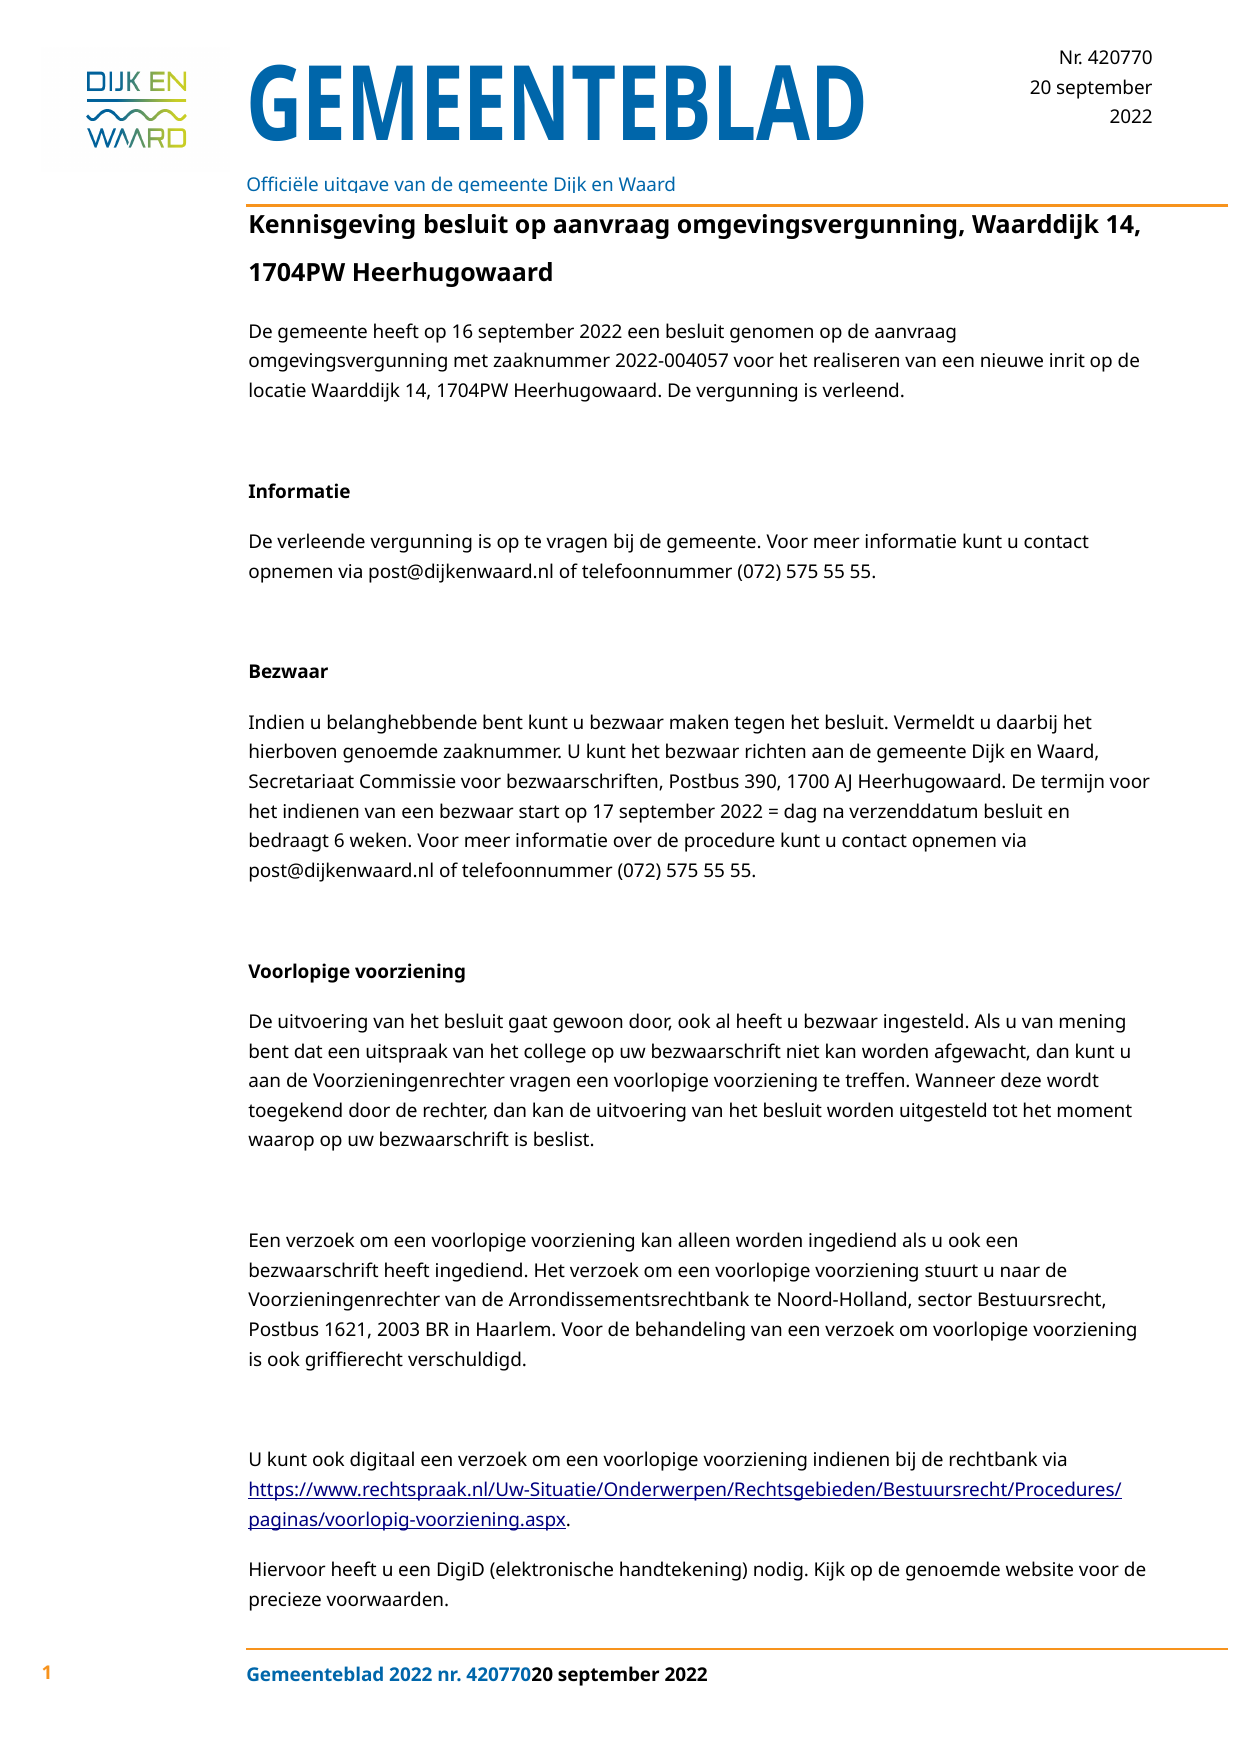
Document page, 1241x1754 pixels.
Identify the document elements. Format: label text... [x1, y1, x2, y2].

text Voorlopige voorziening [248, 958, 1152, 984]
text Bezwaar [248, 659, 1152, 684]
text De gemeente heeft op 16 september 2022 een besluit genomen op de aanvraag omgevingsvergunning met zaaknummer 2022-004057 voor het realiseren van een nieuwe inrit op de locatie Waarddijk 14, 1704PW Heerhugowaard. De vergunning is verleend. [248, 318, 1152, 403]
text Hiervoor heeft u een DigiD (elektronische handtekening) nodig. Kijk op de genoemde website voor de precieze voorwaarden. [248, 1556, 1152, 1612]
text Indien u belanghebbende bent kunt u bezwaar maken tegen het besluit. Vermeldt u daarbij het hierboven genoemde zaaknummer. U kunt het bezwaar richten aan de gemeente Dijk en Waard, Secretariaat Commissie voor bezwaarschriften, Postbus 390, 1700 AJ Heerhugowaard. De termijn voor het indienen van een bezwaar start op 17 september 2022 = dag na verzenddatum besluit en bedraagt 6 weken. Voor meer informatie over de procedure kunt u contact opnemen via post@dijkenwaard.nl of telefoonnummer (072) 575 55 55. [248, 709, 1152, 883]
text De verleende vergunning is op te vragen bij de gemeente. Voor meer informatie kunt u contact opnemen via post@dijkenwaard.nl of telefoonnummer (072) 575 55 55. [248, 528, 1152, 584]
text Informatie [248, 478, 1152, 504]
picture [41, 47, 231, 172]
text De uitvoering van het besluit gaat gewoon door, ook al heeft u bezwaar ingesteld. Als u van mening bent dat een uitspraak van het college op uw bezwaarschrift niet kan worden afgewacht, dan kunt u aan de Voorzieningenrechter vragen een voorlopige voorziening te treffen. Wanneer deze wordt toegekend door de rechter, dan kan de uitvoering van het besluit worden uitgesteld tot het moment waarop op uw bezwaarschrift is beslist. [248, 1008, 1152, 1152]
text U kunt ook digitaal een verzoek om een voorlopige voorziening indienen bij de rechtbank via https://www.rechtspraak.nl/Uw-Situatie/Onderwerpen/Rechtsgebieden/Bestuursrecht/Procedures/paginas/voorlopig-voorziening.aspx. [248, 1447, 1152, 1532]
text Kennisgeving besluit op aanvraag omgevingsvergunning, Waarddijk 14, 1704PW Heerhugowaard [248, 207, 1152, 288]
text Een verzoek om een voorlopige voorziening kan alleen worden ingediend als u ook een bezwaarschrift heeft ingediend. Het verzoek om een voorlopige voorziening stuurt u naar de Voorzieningenrechter van de Arrondissementsrechtbank te Noord-Holland, sector Bestuursrecht, Postbus 1621, 2003 BR in Haarlem. Voor de behandeling van een verzoek om voorlopige voorziening is ook griffierecht verschuldigd. [248, 1227, 1152, 1372]
